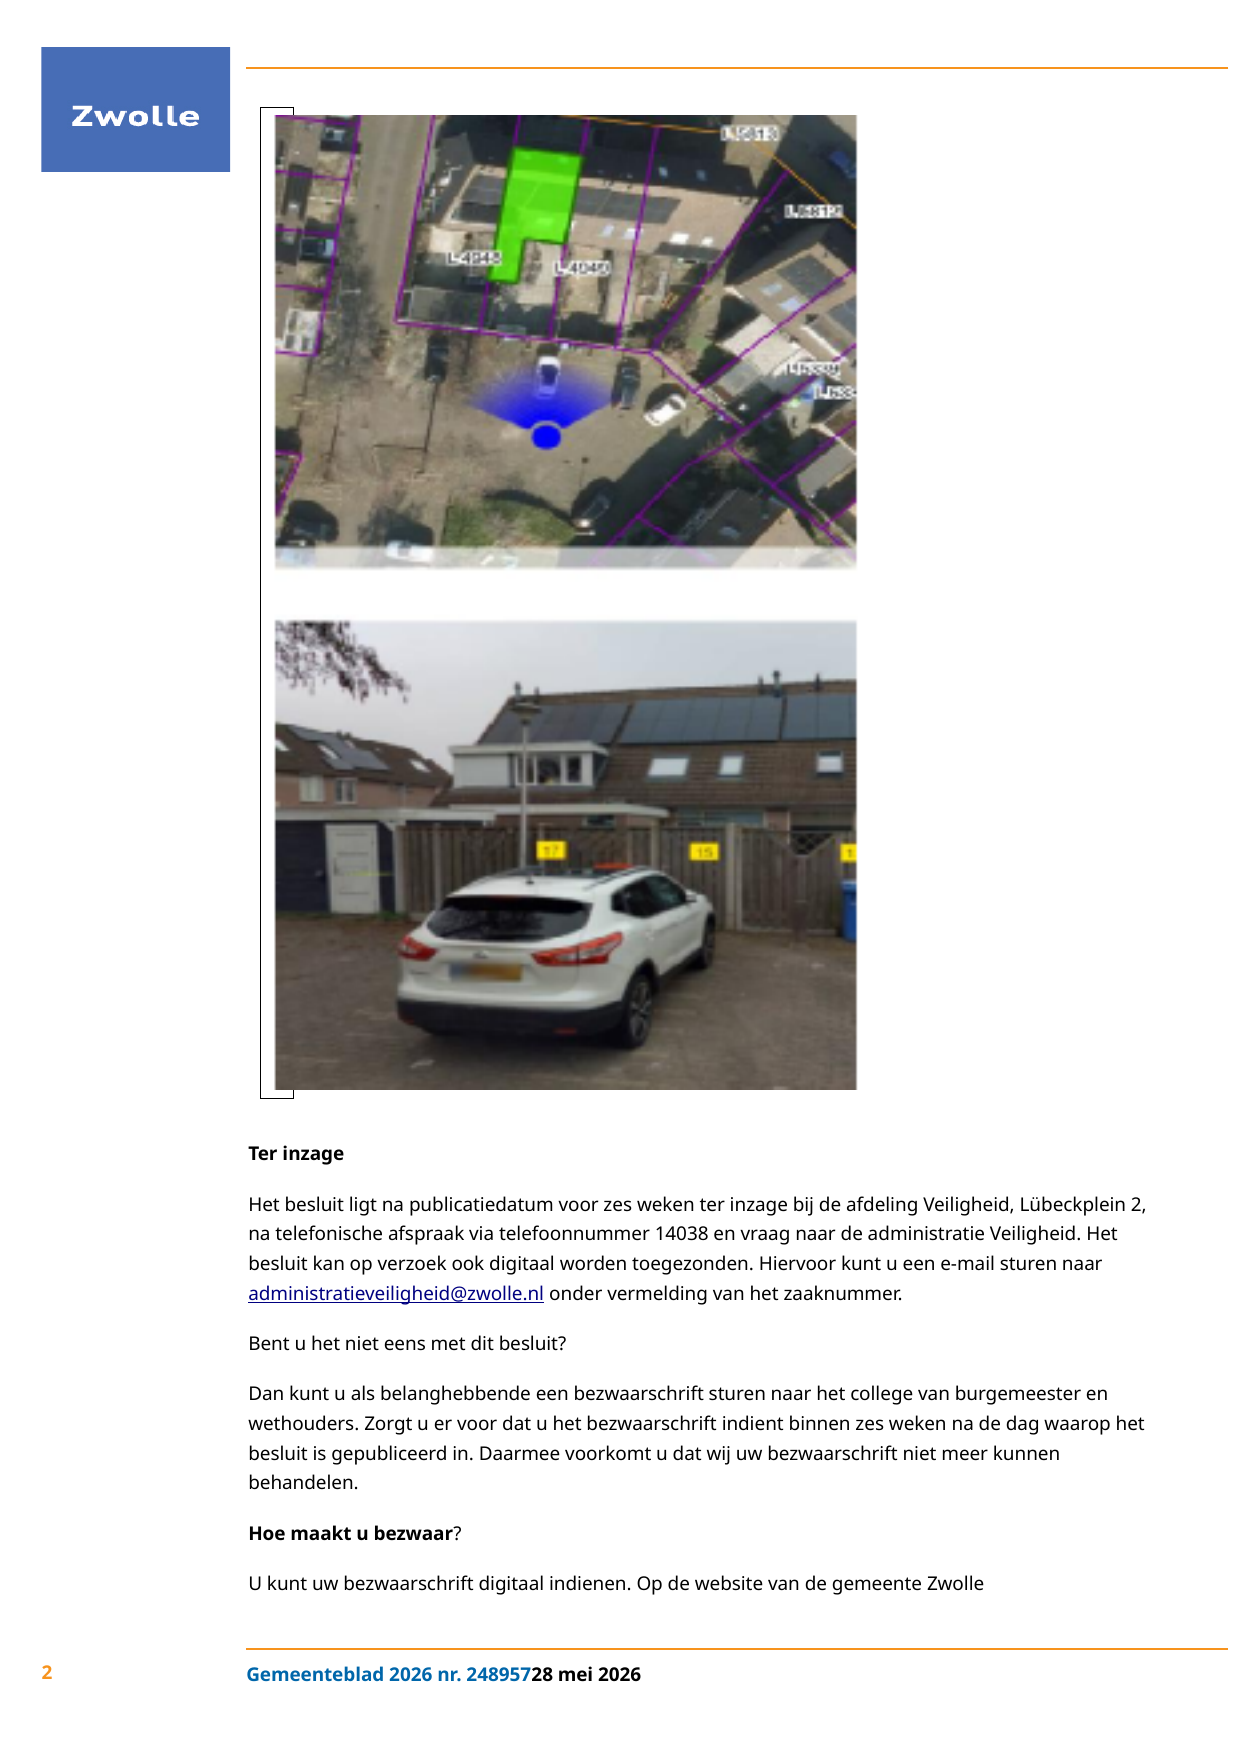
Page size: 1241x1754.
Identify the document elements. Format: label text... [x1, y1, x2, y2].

text Ter inzage [248, 1141, 1152, 1166]
text Het besluit ligt na publicatiedatum voor zes weken ter inzage bij de afdeling Veiligheid, Lübeckplein 2, na telefonische afspraak via telefoonnummer 14038 en vraag naar de administratie Veiligheid. Het besluit kan op verzoek ook digitaal worden toegezonden. Hiervoor kunt u een e-mail sturen naar administratieveiligheid@zwolle.nl onder vermelding van het zaaknummer. [248, 1191, 1152, 1306]
text U kunt uw bezwaarschrift digitaal indienen. Op de website van de gemeente Zwolle [248, 1570, 1152, 1596]
text Bent u het niet eens met dit besluit? [248, 1330, 1152, 1356]
picture [41, 47, 231, 172]
picture [268, 115, 860, 1090]
text Dan kunt u als belanghebbende een bezwaarschrift sturen naar het college van burgemeester en wethouders. Zorgt u er voor dat u het bezwaarschrift indient binnen zes weken na de dag waarop het besluit is gepubliceerd in. Daarmee voorkomt u dat wij uw bezwaarschrift niet meer kunnen behandelen. [248, 1381, 1152, 1495]
text Hoe maakt u bezwaar? [248, 1520, 1152, 1546]
